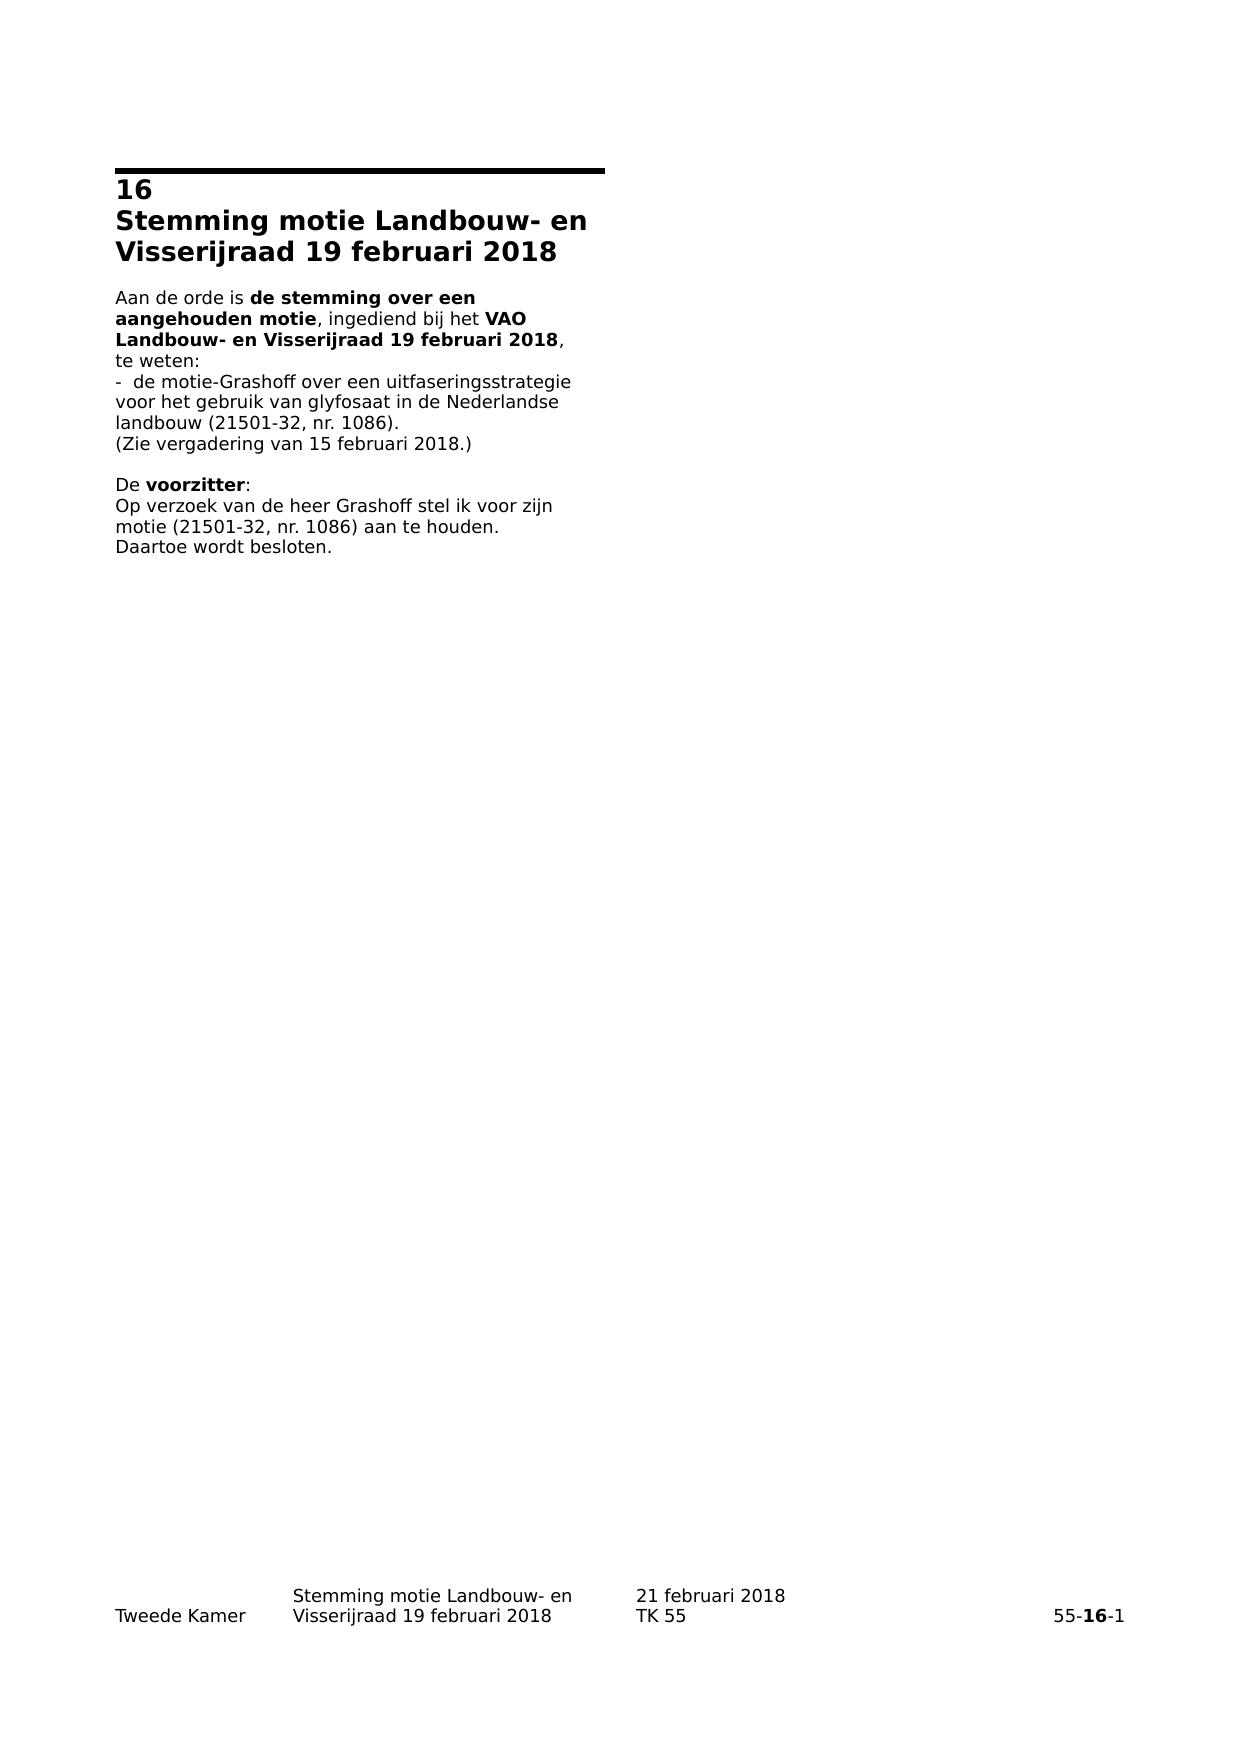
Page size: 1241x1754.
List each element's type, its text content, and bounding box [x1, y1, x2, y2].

text Op verzoek van de heer Grashoff stel ik voor zijn motie (21501-32, nr. 1086) aan te houden. [115, 496, 605, 537]
text te weten: [115, 351, 605, 371]
text Daartoe wordt besloten. [115, 537, 605, 558]
text De voorzitter: [115, 475, 605, 496]
list de motie-Grashoff over een uitfaseringsstrategie voor het gebruik van glyfosaat in de Nederlandse landbouw (21501-32, nr. 1086). [115, 371, 605, 434]
text Aan de orde is de stemming over een aangehouden motie, ingediend bij het VAO Landbouw- en Visserijraad 19 februari 2018, [115, 288, 605, 351]
title 16 Stemming motie Landbouw- en Visserijraad 19 februari 2018 [115, 174, 605, 268]
text (Zie vergadering van 15 februari 2018.) [115, 434, 605, 455]
